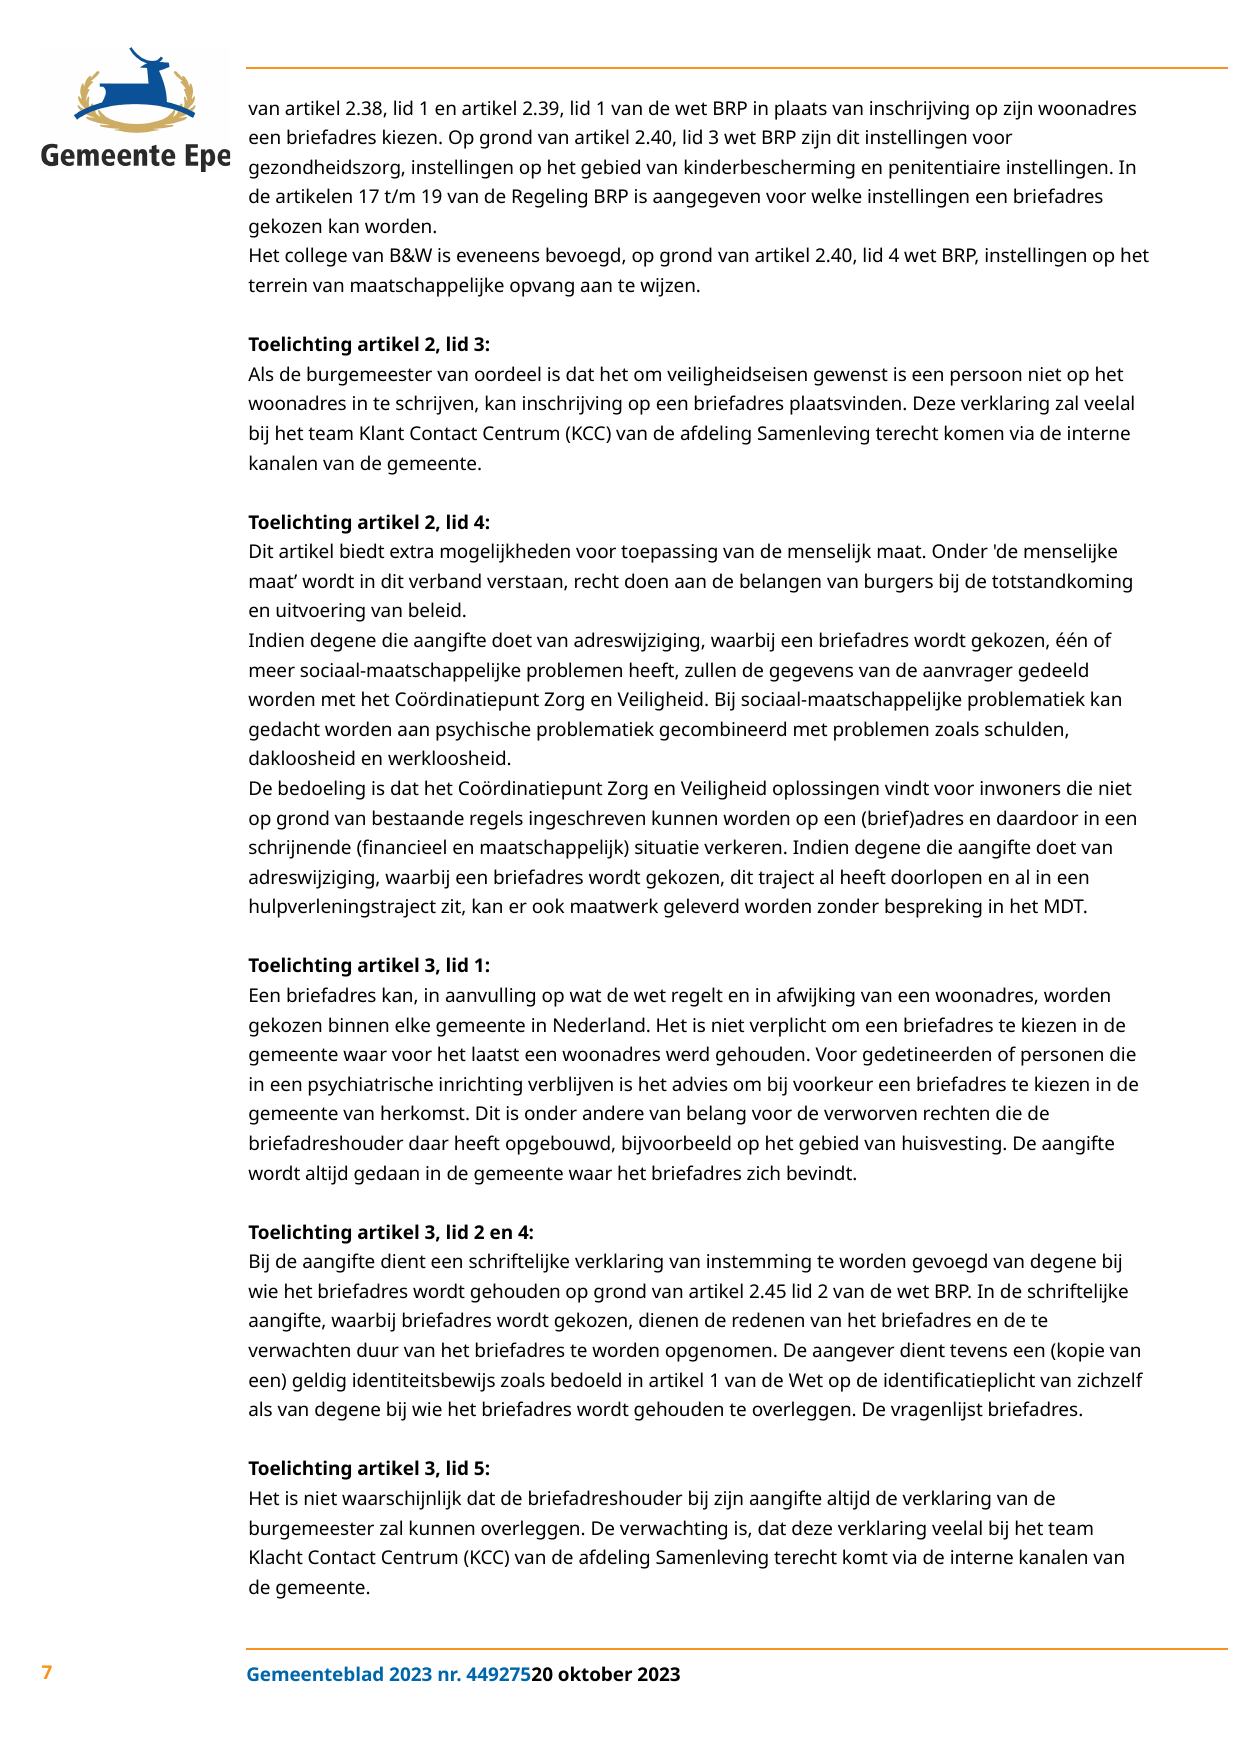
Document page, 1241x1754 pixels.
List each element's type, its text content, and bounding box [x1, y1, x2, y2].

text De bedoeling is dat het Coördinatiepunt Zorg en Veiligheid oplossingen vindt voor inwoners die niet op grond van bestaande regels ingeschreven kunnen worden op een (brief)adres en daardoor in een schrijnende (financieel en maatschappelijk) situatie verkeren. Indien degene die aangifte doet van adreswijziging, waarbij een briefadres wordt gekozen, dit traject al heeft doorlopen en al in een hulpverleningstraject zit, kan er ook maatwerk geleverd worden zonder bespreking in het MDT. [248, 775, 1152, 919]
text Dit artikel biedt extra mogelijkheden voor toepassing van de menselijk maat. Onder 'de menselijke maat’ wordt in dit verband verstaan, recht doen aan de belangen van burgers bij de totstandkoming en uitvoering van beleid. [248, 538, 1152, 623]
text Bij de aangifte dient een schriftelijke verklaring van instemming te worden gevoegd van degene bij wie het briefadres wordt gehouden op grond van artikel 2.45 lid 2 van de wet BRP. In de schriftelijke aangifte, waarbij briefadres wordt gekozen, dienen de redenen van het briefadres en de te verwachten duur van het briefadres te worden opgenomen. De aangever dient tevens een (kopie van een) geldig identiteitsbewijs zoals bedoeld in artikel 1 van de Wet op de identificatieplicht van zichzelf als van degene bij wie het briefadres wordt gehouden te overleggen. De vragenlijst briefadres. [248, 1248, 1152, 1422]
text Toelichting artikel 3, lid 2 en 4: [248, 1219, 1152, 1245]
text Toelichting artikel 3, lid 1: [248, 953, 1152, 978]
text Het college van B&W is eveneens bevoegd, op grond van artikel 2.40, lid 4 wet BRP, instellingen op het terrein van maatschappelijke opvang aan te wijzen. [248, 243, 1152, 298]
text Indien degene die aangifte doet van adreswijziging, waarbij een briefadres wordt gekozen, één of meer sociaal-maatschappelijke problemen heeft, zullen de gegevens van de aanvrager gedeeld worden met het Coördinatiepunt Zorg en Veiligheid. Bij sociaal-maatschappelijke problematiek kan gedacht worden aan psychische problematiek gecombineerd met problemen zoals schulden, dakloosheid en werkloosheid. [248, 627, 1152, 771]
text van artikel 2.38, lid 1 en artikel 2.39, lid 1 van de wet BRP in plaats van inschrijving op zijn woonadres een briefadres kiezen. Op grond van artikel 2.40, lid 3 wet BRP zijn dit instellingen voor gezondheidszorg, instellingen op het gebied van kinderbescherming en penitentiaire instellingen. In de artikelen 17 t/m 19 van de Regeling BRP is aangegeven voor welke instellingen een briefadres gekozen kan worden. [248, 95, 1152, 239]
text Toelichting artikel 2, lid 4: [248, 509, 1152, 535]
text Toelichting artikel 3, lid 5: [248, 1456, 1152, 1481]
text Een briefadres kan, in aanvulling op wat de wet regelt en in afwijking van een woonadres, worden gekozen binnen elke gemeente in Nederland. Het is niet verplicht om een briefadres te kiezen in de gemeente waar voor het laatst een woonadres werd gehouden. Voor gedetineerden of personen die in een psychiatrische inrichting verblijven is het advies om bij voorkeur een briefadres te kiezen in de gemeente van herkomst. Dit is onder andere van belang voor de verworven rechten die de briefadreshouder daar heeft opgebouwd, bijvoorbeeld op het gebied van huisvesting. De aangifte wordt altijd gedaan in de gemeente waar het briefadres zich bevindt. [248, 982, 1152, 1186]
text Het is niet waarschijnlijk dat de briefadreshouder bij zijn aangifte altijd de verklaring van de burgemeester zal kunnen overleggen. De verwachting is, dat deze verklaring veelal bij het team Klacht Contact Centrum (KCC) van de afdeling Samenleving terecht komt via de interne kanalen van de gemeente. [248, 1485, 1152, 1600]
text Toelichting artikel 2, lid 3: [248, 331, 1152, 357]
picture [41, 47, 231, 172]
text Als de burgemeester van oordeel is dat het om veiligheidseisen gewenst is een persoon niet op het woonadres in te schrijven, kan inschrijving op een briefadres plaatsvinden. Deze verklaring zal veelal bij het team Klant Contact Centrum (KCC) van de afdeling Samenleving terecht komen via de interne kanalen van de gemeente. [248, 361, 1152, 476]
